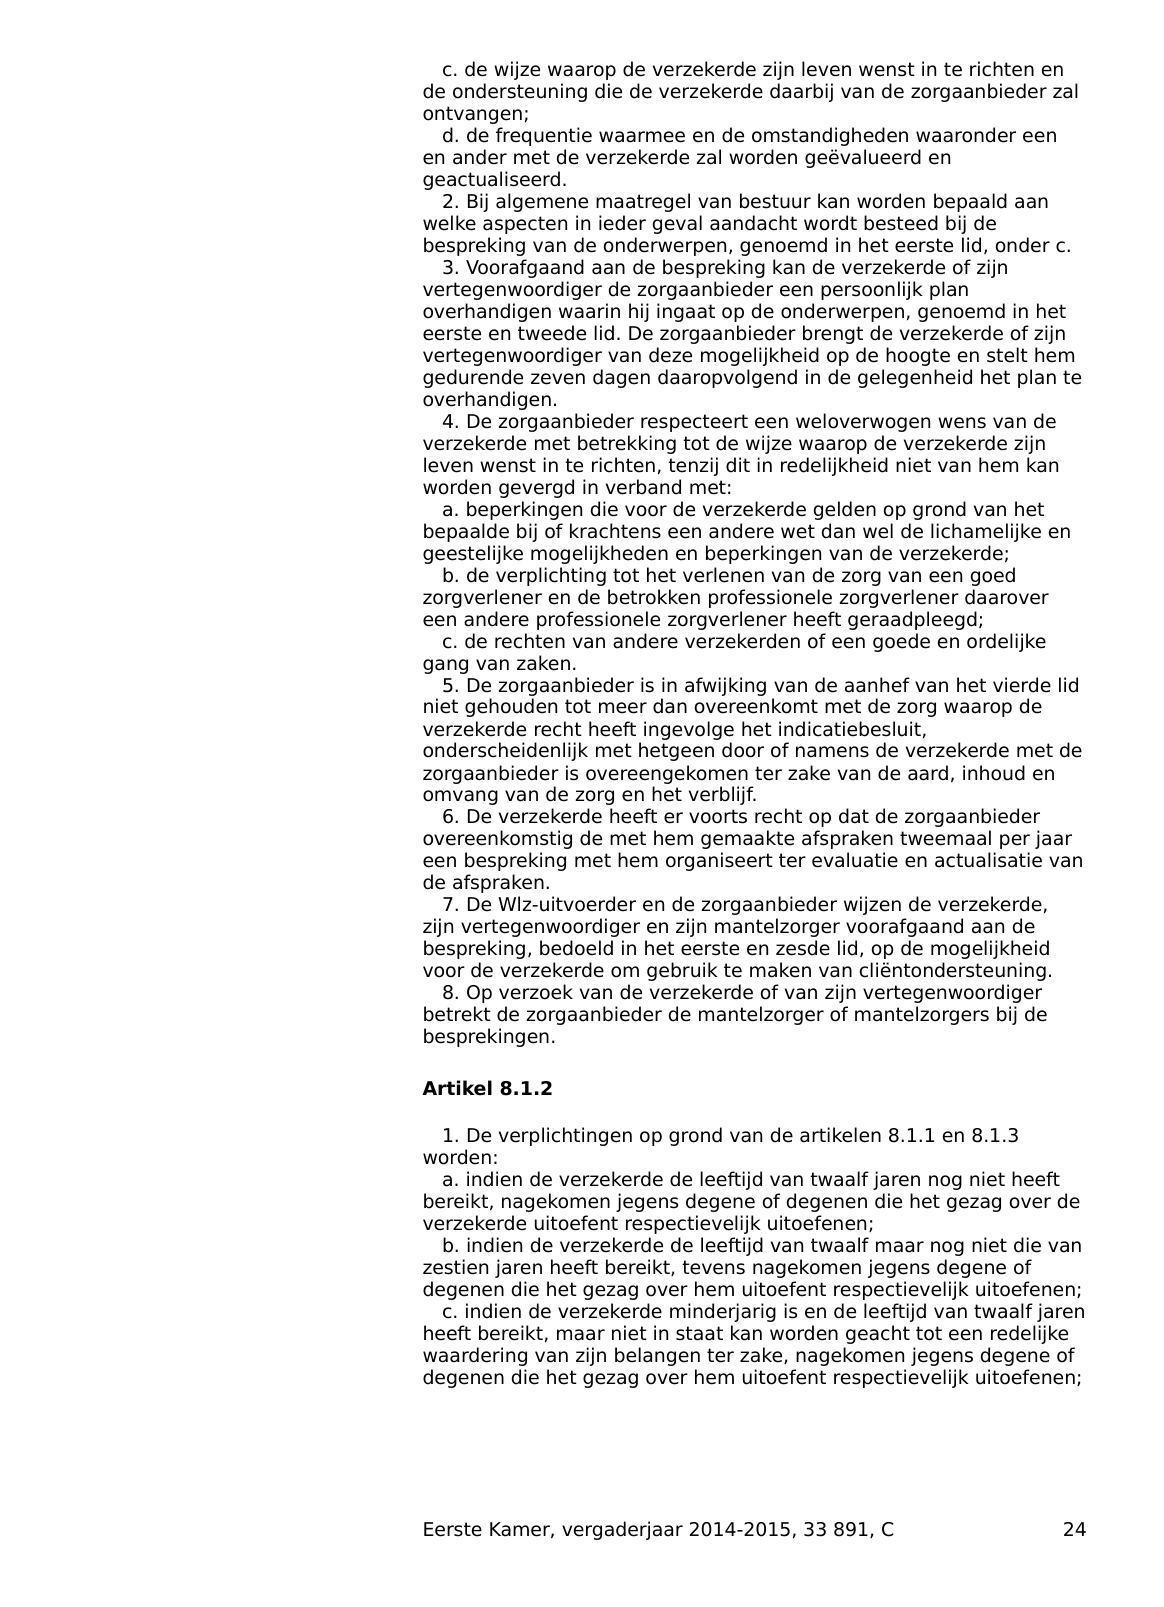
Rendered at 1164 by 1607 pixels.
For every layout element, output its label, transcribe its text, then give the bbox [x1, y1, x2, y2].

text a. indien de verzekerde de leeftijd van twaalf jaren nog niet heeft bereikt, nagekomen jegens degene of degenen die het gezag over de verzekerde uitoefent respectievelijk uitoefenen; [422, 1169, 1087, 1235]
text a. beperkingen die voor de verzekerde gelden op grond van het bepaalde bij of krachtens een andere wet dan wel de lichamelijke en geestelijke mogelijkheden en beperkingen van de verzekerde; [422, 499, 1087, 564]
text d. de frequentie waarmee en de omstandigheden waaronder een en ander met de verzekerde zal worden geëvalueerd en geactualiseerd. [422, 125, 1087, 191]
text c. indien de verzekerde minderjarig is en de leeftijd van twaalf jaren heeft bereikt, maar niet in staat kan worden geacht tot een redelijke waardering van zijn belangen ter zake, nagekomen jegens degene of degenen die het gezag over hem uitoefent respectievelijk uitoefenen; [422, 1301, 1087, 1389]
text 3. Voorafgaand aan de bespreking kan de verzekerde of zijn vertegenwoordiger de zorgaanbieder een persoonlijk plan overhandigen waarin hij ingaat op de onderwerpen, genoemd in het eerste en tweede lid. De zorgaanbieder brengt de verzekerde of zijn vertegenwoordiger van deze mogelijkheid op de hoogte en stelt hem gedurende zeven dagen daaropvolgend in de gelegenheid het plan te overhandigen. [422, 257, 1087, 411]
text 4. De zorgaanbieder respecteert een weloverwogen wens van de verzekerde met betrekking tot de wijze waarop de verzekerde zijn leven wenst in te richten, tenzij dit in redelijkheid niet van hem kan worden gevergd in verband met: [422, 411, 1087, 499]
text 6. De verzekerde heeft er voorts recht op dat de zorgaanbieder overeenkomstig de met hem gemaakte afspraken tweemaal per jaar een bespreking met hem organiseert ter evaluatie en actualisatie van de afspraken. [422, 806, 1087, 894]
text 1. De verplichtingen op grond van de artikelen 8.1.1 en 8.1.3 worden: [422, 1125, 1087, 1169]
text 7. De Wlz-uitvoerder en de zorgaanbieder wijzen de verzekerde, zijn vertegenwoordiger en zijn mantelzorger voorafgaand aan de bespreking, bedoeld in het eerste en zesde lid, op de mogelijkheid voor de verzekerde om gebruik te maken van cliëntondersteuning. [422, 894, 1087, 982]
text c. de rechten van andere verzekerden of een goede en ordelijke gang van zaken. [422, 631, 1087, 674]
text b. indien de verzekerde de leeftijd van twaalf maar nog niet die van zestien jaren heeft bereikt, tevens nagekomen jegens degene of degenen die het gezag over hem uitoefent respectievelijk uitoefenen; [422, 1235, 1087, 1301]
text 5. De zorgaanbieder is in afwijking van de aanhef van het vierde lid niet gehouden tot meer dan overeenkomt met de zorg waarop de verzekerde recht heeft ingevolge het indicatiebesluit, onderscheidenlijk met hetgeen door of namens de verzekerde met de zorgaanbieder is overeengekomen ter zake van de aard, inhoud en omvang van de zorg en het verblijf. [422, 674, 1087, 806]
text 2. Bij algemene maatregel van bestuur kan worden bepaald aan welke aspecten in ieder geval aandacht wordt besteed bij de bespreking van de onderwerpen, genoemd in het eerste lid, onder c. [422, 191, 1087, 257]
text c. de wijze waarop de verzekerde zijn leven wenst in te richten en de ondersteuning die de verzekerde daarbij van de zorgaanbieder zal ontvangen; [422, 59, 1087, 125]
text 8. Op verzoek van de verzekerde of van zijn vertegenwoordiger betrekt de zorgaanbieder de mantelzorger of mantelzorgers bij de besprekingen. [422, 982, 1087, 1048]
text b. de verplichting tot het verlenen van de zorg van een goed zorgverlener en de betrokken professionele zorgverlener daarover een andere professionele zorgverlener heeft geraadpleegd; [422, 564, 1087, 631]
subtitle Artikel 8.1.2 [422, 1078, 1087, 1100]
